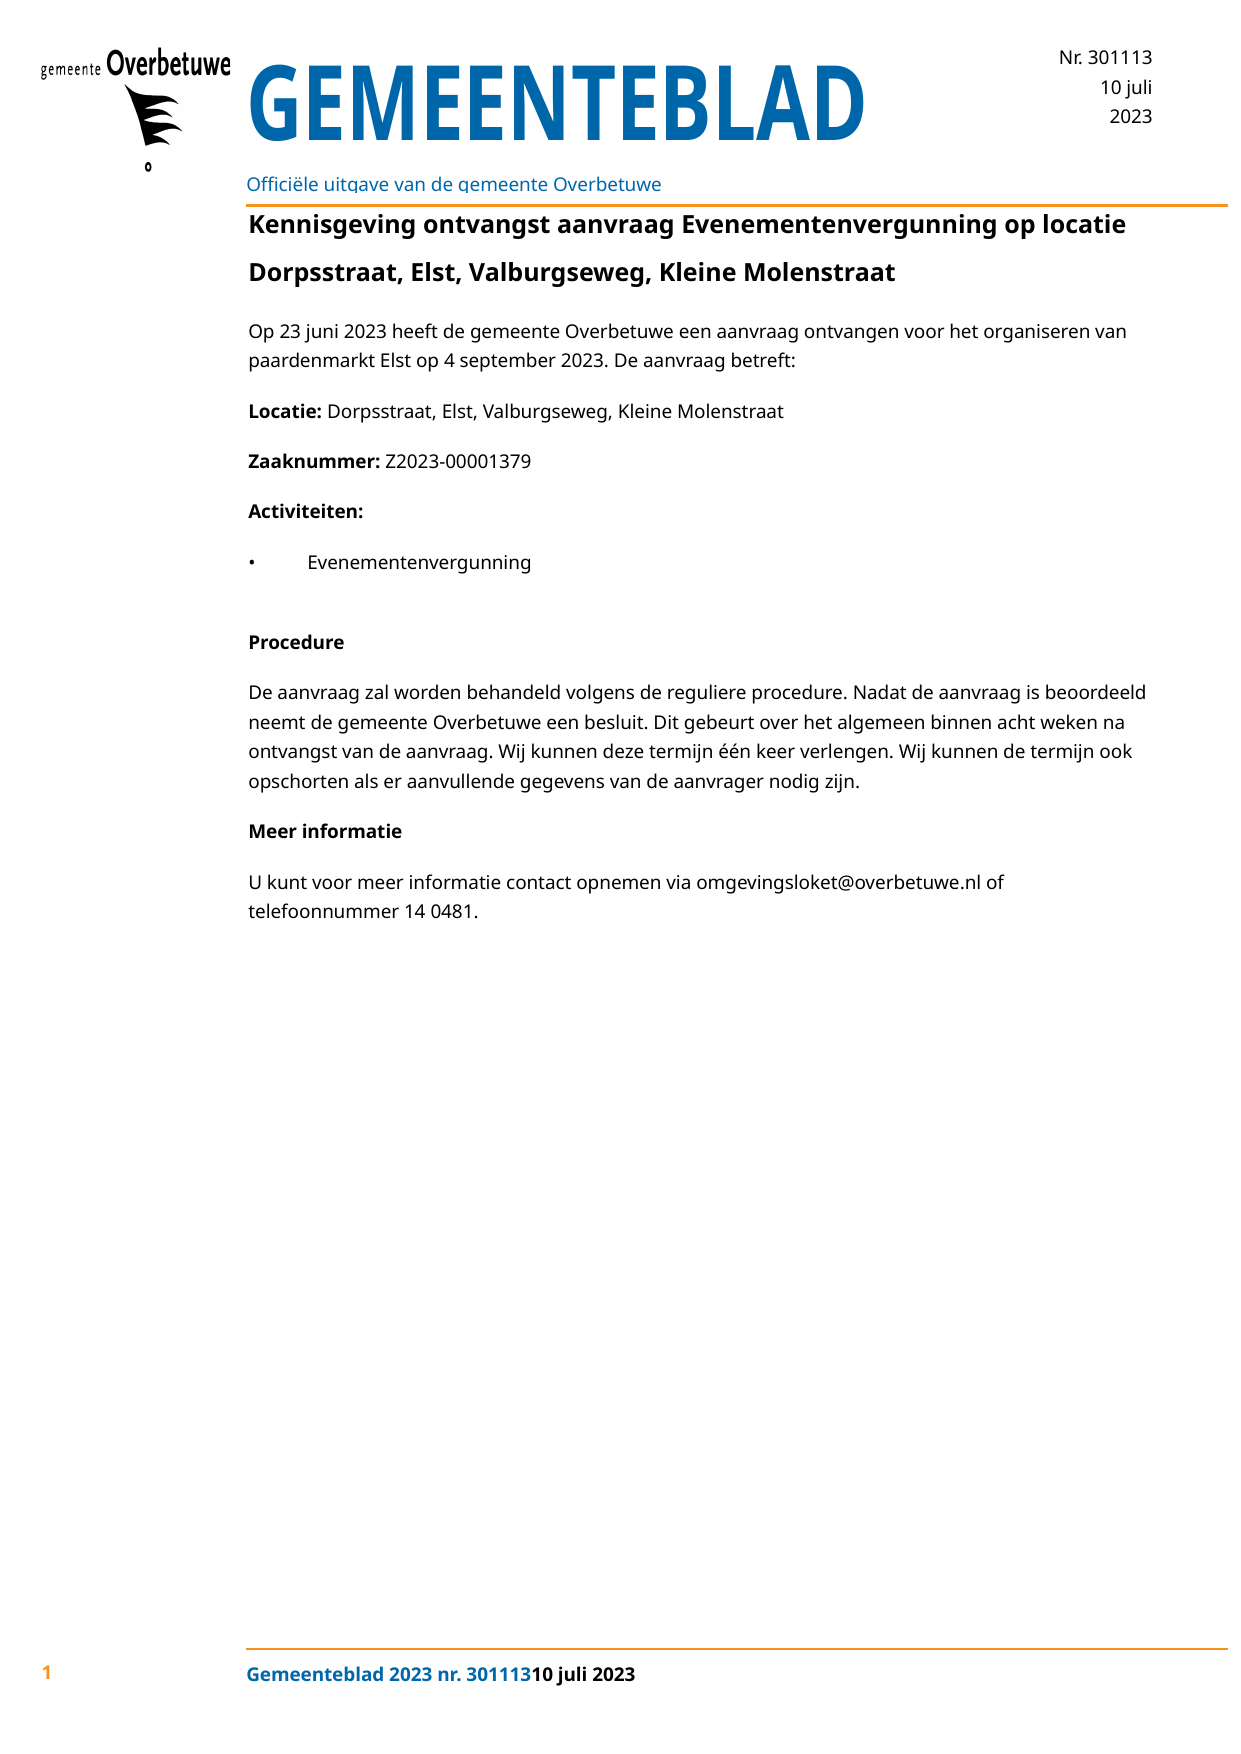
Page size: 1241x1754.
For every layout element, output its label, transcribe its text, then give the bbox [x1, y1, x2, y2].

text Procedure [248, 629, 1152, 655]
text Meer informatie [248, 819, 1152, 844]
text De aanvraag zal worden behandeld volgens de reguliere procedure. Nadat de aanvraag is beoordeeld neemt de gemeente Overbetuwe een besluit. Dit gebeurt over het algemeen binnen acht weken na ontvangst van de aanvraag. Wij kunnen deze termijn één keer verlengen. Wij kunnen de termijn ook opschorten als er aanvullende gegevens van de aanvrager nodig zijn. [248, 679, 1152, 794]
picture [41, 47, 231, 172]
text U kunt voor meer informatie contact opnemen via omgevingsloket@overbetuwe.nl of telefoonnummer 14 0481. [248, 869, 1152, 924]
text Kennisgeving ontvangst aanvraag Evenementenvergunning op locatie Dorpsstraat, Elst, Valburgseweg, Kleine Molenstraat [248, 207, 1152, 288]
text Op 23 juni 2023 heeft de gemeente Overbetuwe een aanvraag ontvangen voor het organiseren van paardenmarkt Elst op 4 september 2023. De aanvraag betreft: [248, 318, 1152, 373]
text Locatie: Dorpsstraat, Elst, Valburgseweg, Kleine Molenstraat [248, 398, 1152, 424]
list Evenementenvergunning [248, 549, 1152, 575]
text Activiteiten: [248, 499, 1152, 524]
text Zaaknummer: Z2023-00001379 [248, 448, 1152, 474]
